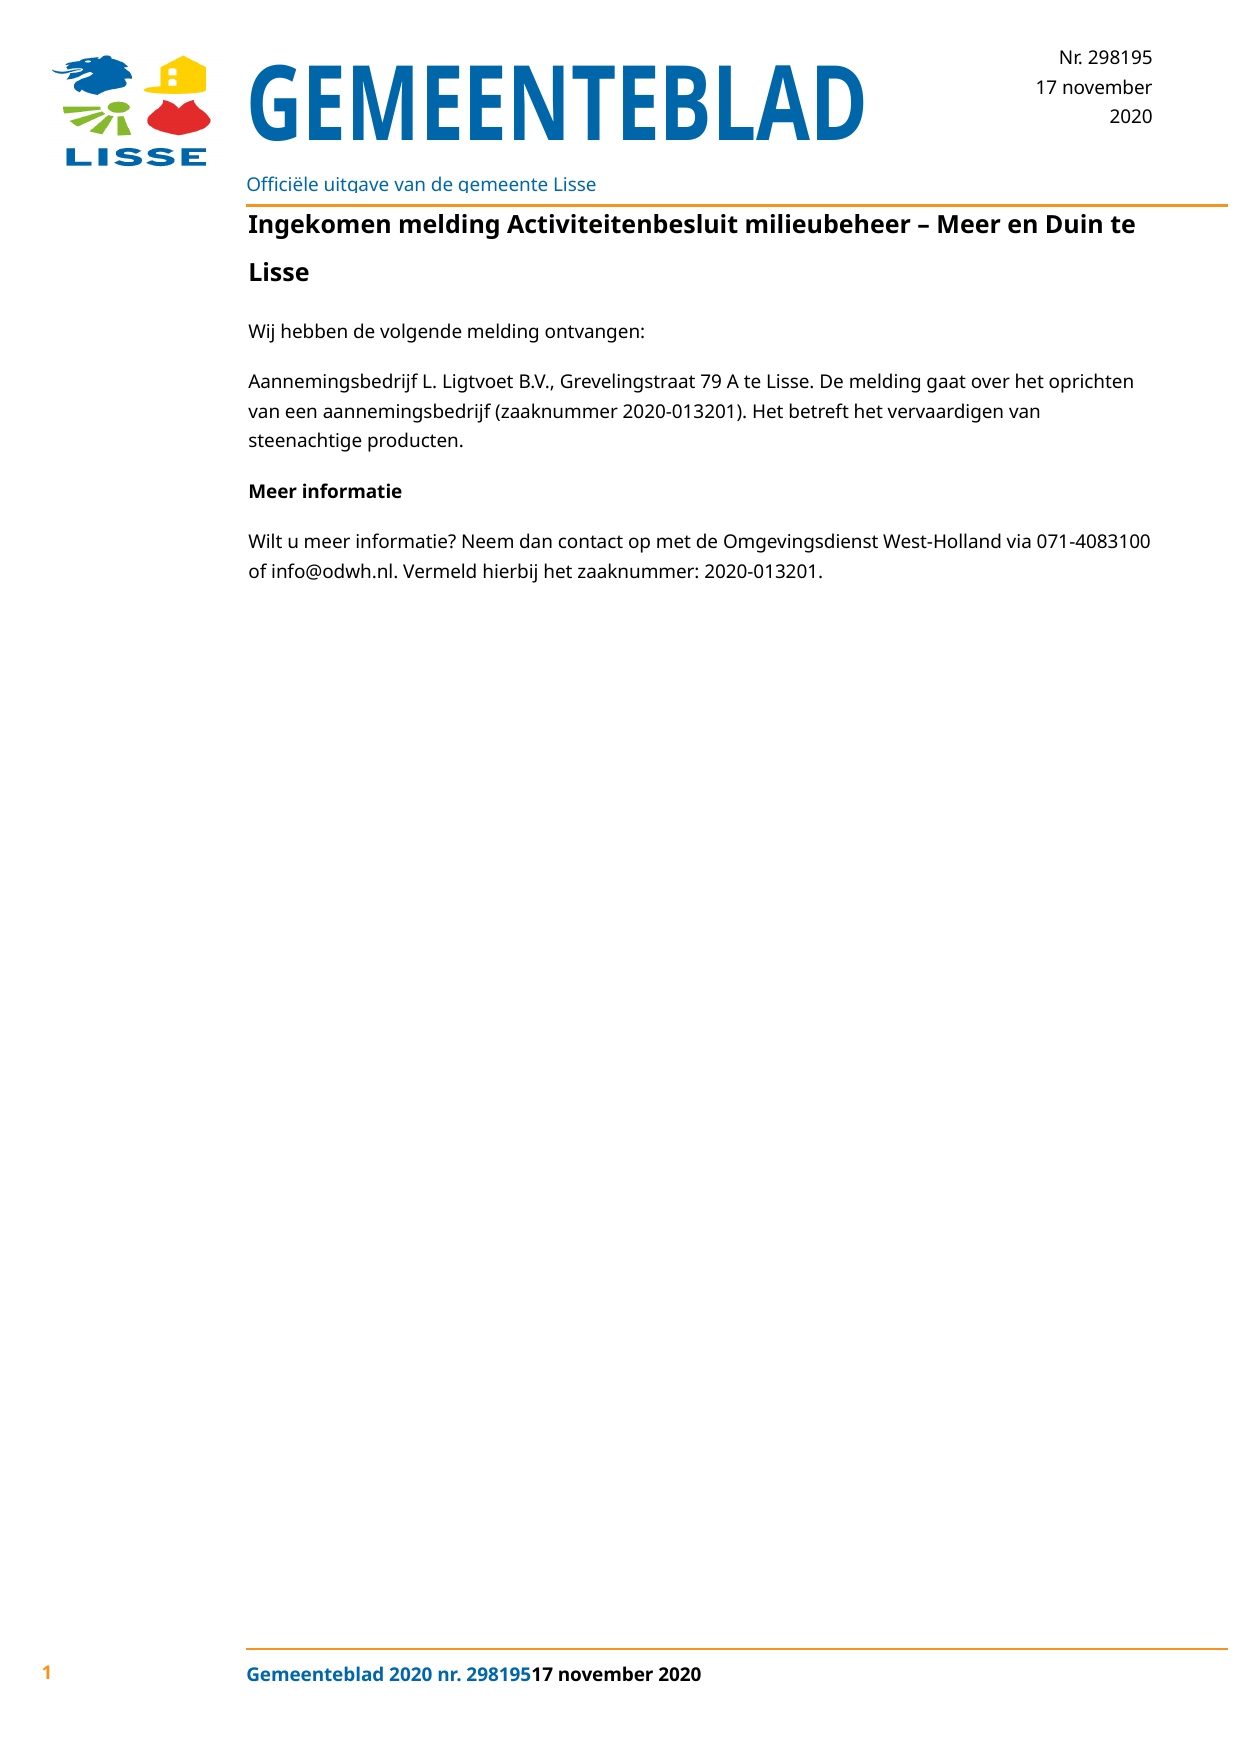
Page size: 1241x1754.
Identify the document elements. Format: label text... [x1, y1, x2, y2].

text Meer informatie [248, 478, 1152, 504]
text Aannemingsbedrijf L. Ligtvoet B.V., Grevelingstraat 79 A te Lisse. De melding gaat over het oprichten van een aannemingsbedrijf (zaaknummer 2020-013201). Het betreft het vervaardigen van steenachtige producten. [248, 368, 1152, 453]
picture [41, 47, 231, 172]
text Wilt u meer informatie? Neem dan contact op met de Omgevingsdienst West-Holland via 071‑4083100 of info@odwh.nl. Vermeld hierbij het zaaknummer: 2020-013201. [248, 528, 1152, 584]
text Ingekomen melding Activiteitenbesluit milieubeheer – Meer en Duin te Lisse [248, 207, 1152, 288]
text Wij hebben de volgende melding ontvangen: [248, 318, 1152, 344]
